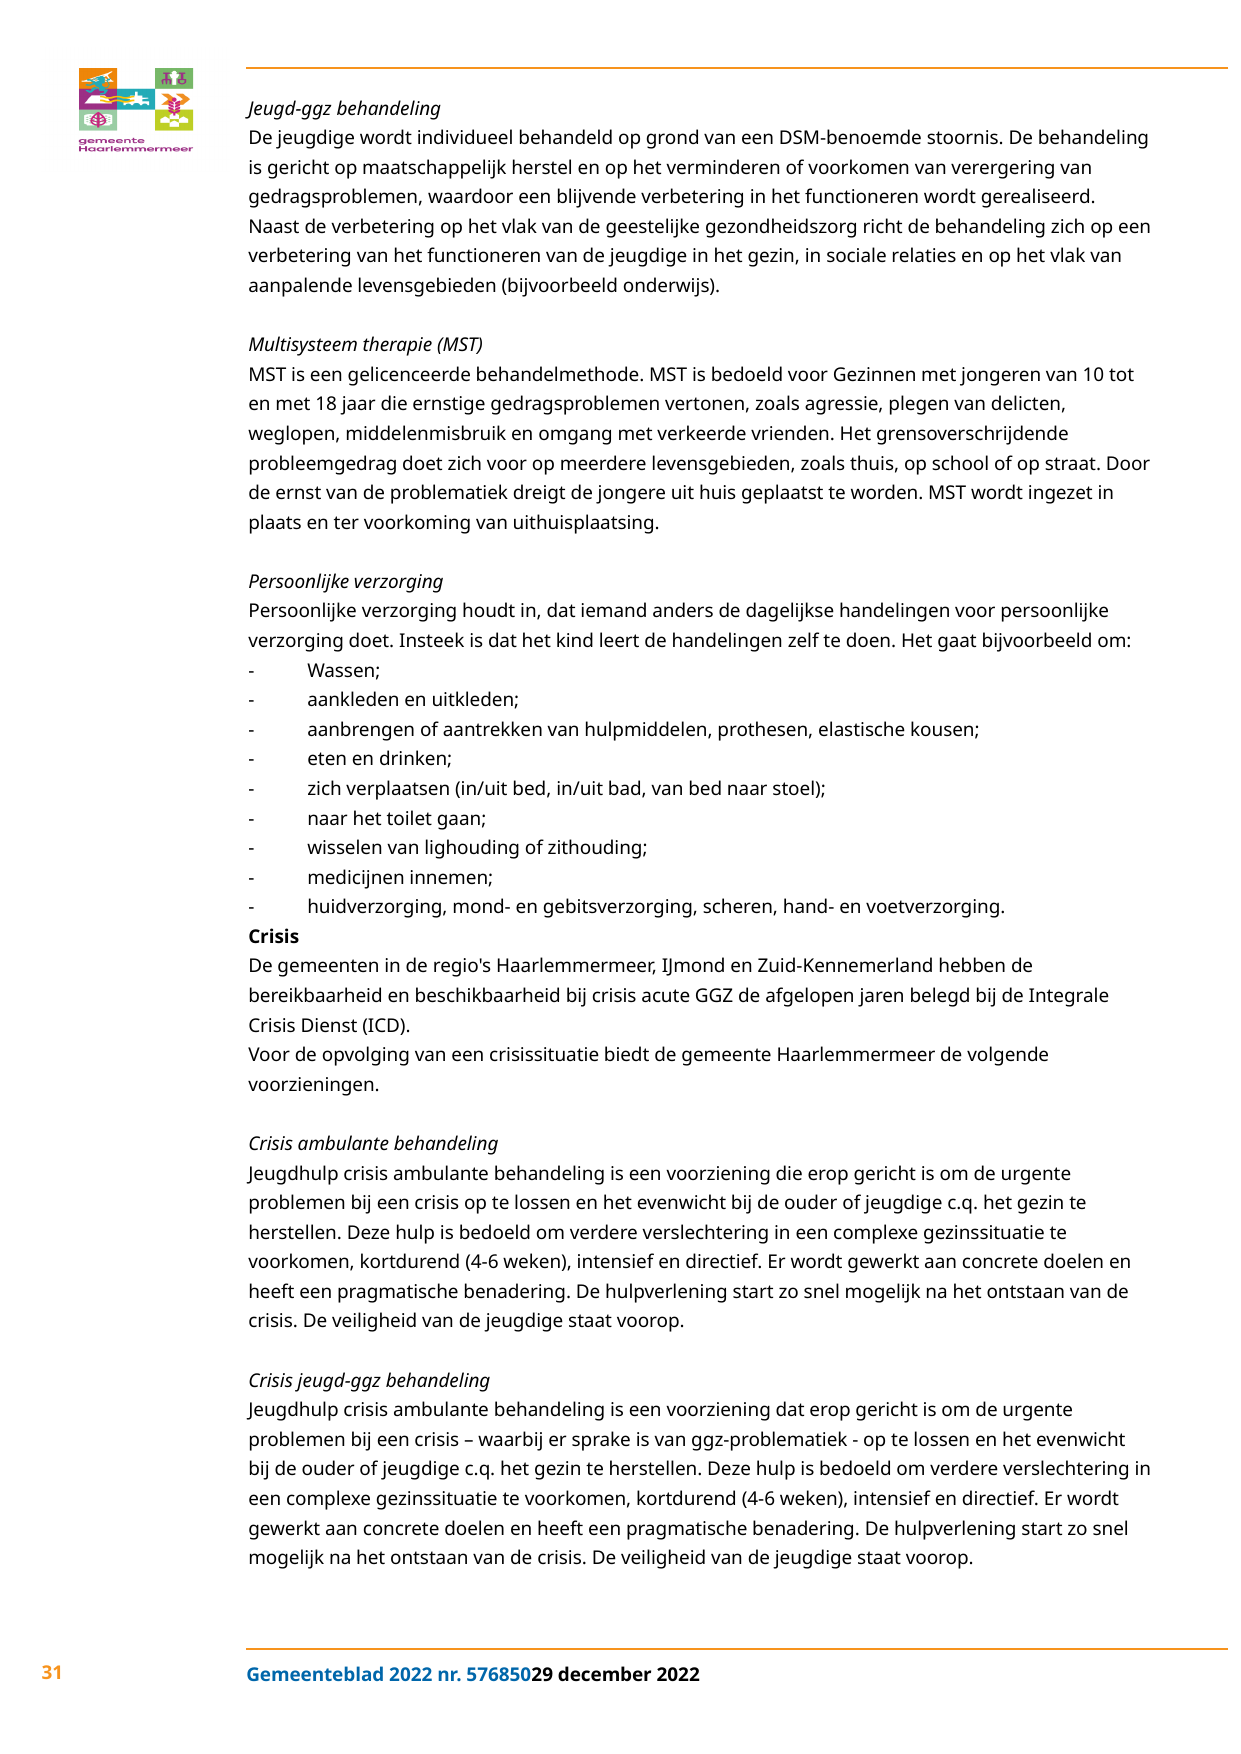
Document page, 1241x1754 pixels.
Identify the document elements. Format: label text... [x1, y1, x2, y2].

list wisselen van lighouding of zithouding; [248, 834, 1152, 860]
text De jeugdige wordt individueel behandeld op grond van een DSM-benoemde stoornis. De behandeling is gericht op maatschappelijk herstel en op het verminderen of voorkomen van verergering van gedragsproblemen, waardoor een blijvende verbetering in het functioneren wordt gerealiseerd. Naast de verbetering op het vlak van de geestelijke gezondheidszorg richt de behandeling zich op een verbetering van het functioneren van de jeugdige in het gezin, in sociale relaties en op het vlak van aanpalende levensgebieden (bijvoorbeeld onderwijs). [248, 124, 1152, 298]
text Crisis jeugd-ggz behandeling [248, 1367, 1152, 1393]
text Persoonlijke verzorging [248, 568, 1152, 594]
text Jeugdhulp crisis ambulante behandeling is een voorziening dat erop gericht is om de urgente problemen bij een crisis – waarbij er sprake is van ggz-problematiek - op te lossen en het evenwicht bij de ouder of jeugdige c.q. het gezin te herstellen. Deze hulp is bedoeld om verdere verslechtering in een complexe gezinssituatie te voorkomen, kortdurend (4-6 weken), intensief en directief. Er wordt gewerkt aan concrete doelen en heeft een pragmatische benadering. De hulpverlening start zo snel mogelijk na het ontstaan van de crisis. De veiligheid van de jeugdige staat voorop. [248, 1396, 1152, 1570]
list huidverzorging, mond- en gebitsverzorging, scheren, hand- en voetverzorging. [248, 893, 1152, 919]
list medicijnen innemen; [248, 864, 1152, 890]
list zich verplaatsen (in/uit bed, in/uit bad, van bed naar stoel); [248, 775, 1152, 801]
text Persoonlijke verzorging houdt in, dat iemand anders de dagelijkse handelingen voor persoonlijke verzorging doet. Insteek is dat het kind leert de handelingen zelf te doen. Het gaat bijvoorbeeld om: [248, 598, 1152, 653]
text Multisysteem therapie (MST) [248, 331, 1152, 357]
text Crisis [248, 923, 1152, 949]
list aankleden en uitkleden; [248, 686, 1152, 712]
text Voor de opvolging van een crisissituatie biedt de gemeente Haarlemmermeer de volgende voorzieningen. [248, 1041, 1152, 1097]
text Jeugdhulp crisis ambulante behandeling is een voorziening die erop gericht is om de urgente problemen bij een crisis op te lossen en het evenwicht bij de ouder of jeugdige c.q. het gezin te herstellen. Deze hulp is bedoeld om verdere verslechtering in een complexe gezinssituatie te voorkomen, kortdurend (4-6 weken), intensief en directief. Er wordt gewerkt aan concrete doelen en heeft een pragmatische benadering. De hulpverlening start zo snel mogelijk na het ontstaan van de crisis. De veiligheid van de jeugdige staat voorop. [248, 1160, 1152, 1333]
list Wassen; [248, 657, 1152, 683]
text MST is een gelicenceerde behandelmethode. MST is bedoeld voor Gezinnen met jongeren van 10 tot en met 18 jaar die ernstige gedragsproblemen vertonen, zoals agressie, plegen van delicten, weglopen, middelenmisbruik en omgang met verkeerde vrienden. Het grensoverschrijdende probleemgedrag doet zich voor op meerdere levensgebieden, zoals thuis, op school of op straat. Door de ernst van de problematiek dreigt de jongere uit huis geplaatst te worden. MST wordt ingezet in plaats en ter voorkoming van uithuisplaatsing. [248, 361, 1152, 535]
text Jeugd-ggz behandeling [248, 95, 1152, 121]
text Crisis ambulante behandeling [248, 1130, 1152, 1156]
list naar het toilet gaan; [248, 805, 1152, 831]
picture [41, 47, 231, 172]
list eten en drinken; [248, 746, 1152, 771]
list aanbrengen of aantrekken van hulpmiddelen, prothesen, elastische kousen; [248, 716, 1152, 742]
text De gemeenten in de regio's Haarlemmermeer, IJmond en Zuid-Kennemerland hebben de bereikbaarheid en beschikbaarheid bij crisis acute GGZ de afgelopen jaren belegd bij de Integrale Crisis Dienst (ICD). [248, 953, 1152, 1038]
